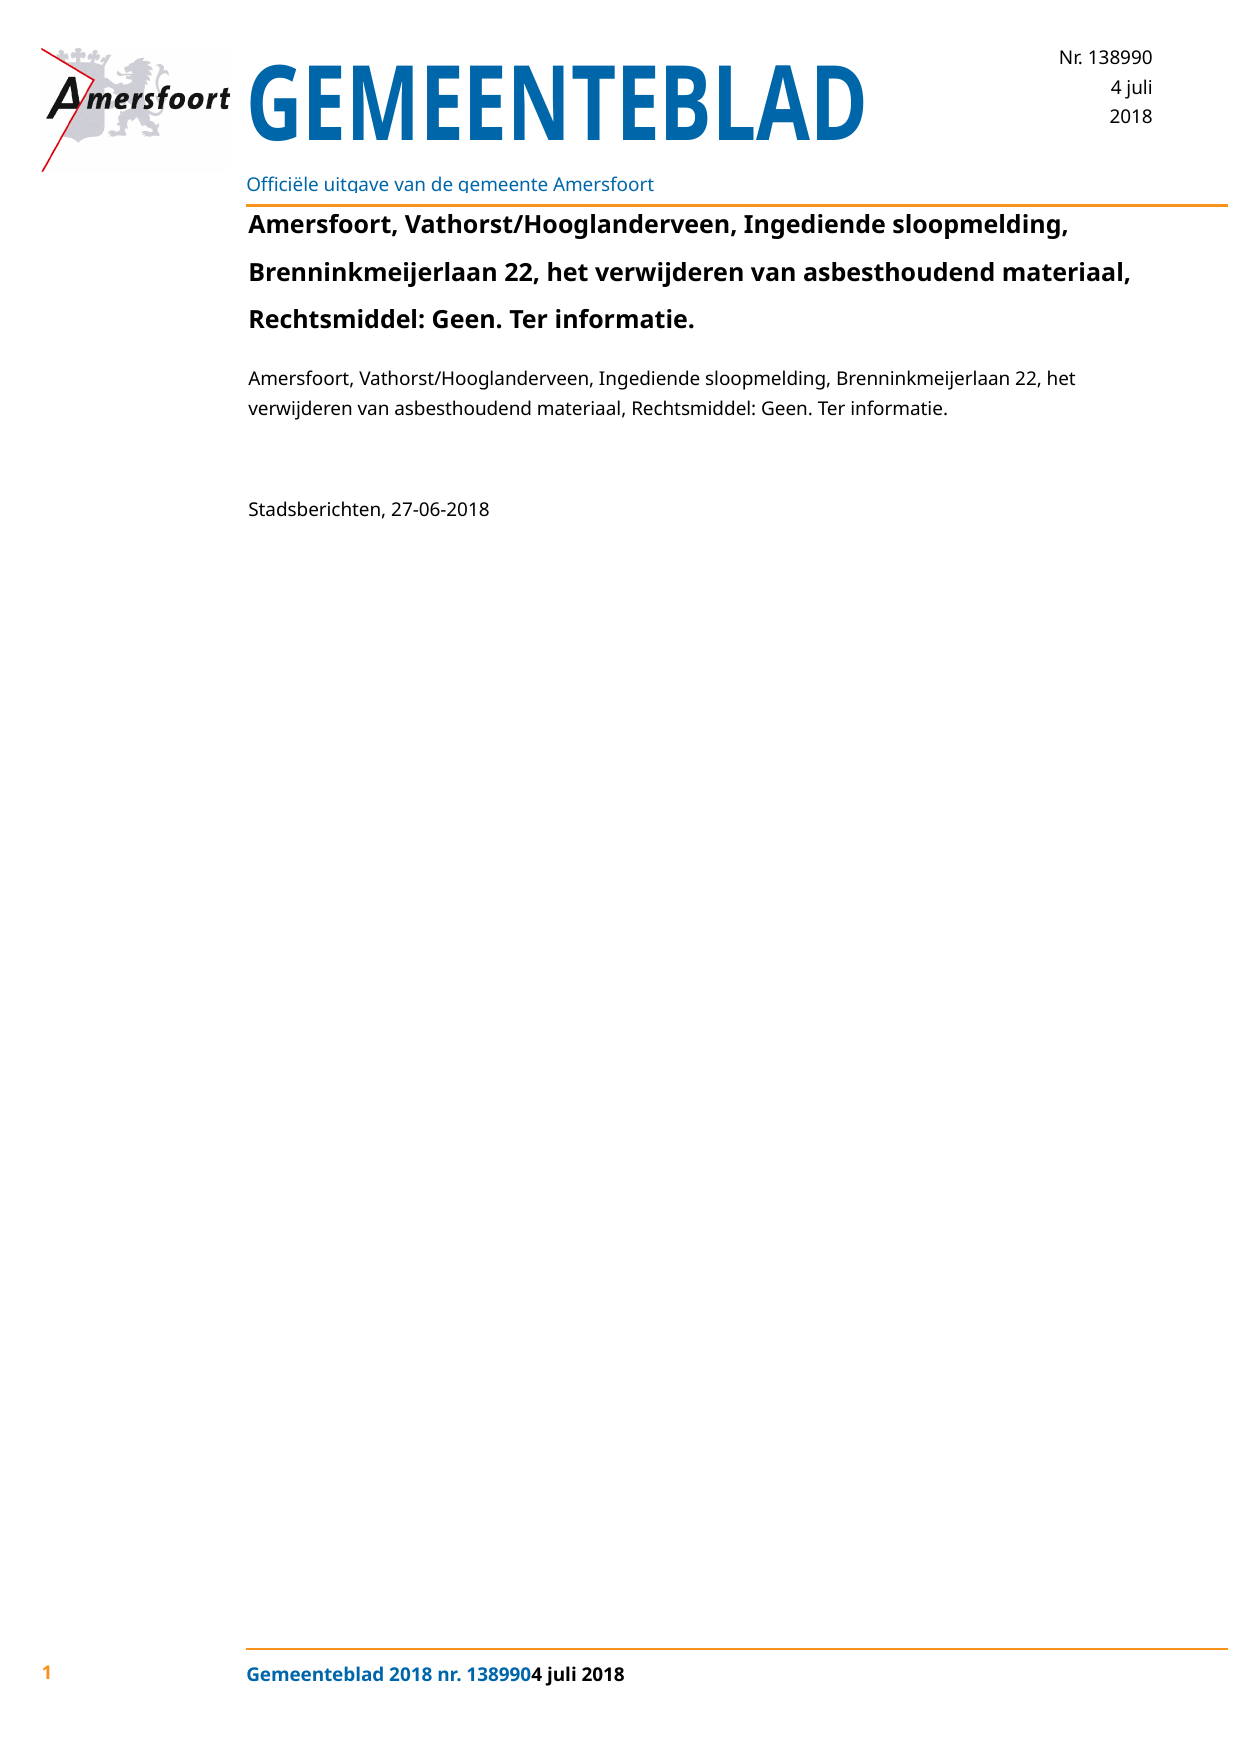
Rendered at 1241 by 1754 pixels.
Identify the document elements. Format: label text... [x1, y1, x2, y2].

text Stadsberichten, 27-06-2018 [248, 496, 1152, 522]
picture [41, 47, 231, 172]
text Amersfoort, Vathorst/Hooglanderveen, Ingediende sloopmelding, Brenninkmeijerlaan 22, het verwijderen van asbesthoudend materiaal, Rechtsmiddel: Geen. Ter informatie. [248, 366, 1152, 421]
text Amersfoort, Vathorst/Hooglanderveen, Ingediende sloopmelding, Brenninkmeijerlaan 22, het verwijderen van asbesthoudend materiaal, Rechtsmiddel: Geen. Ter informatie. [248, 207, 1152, 336]
